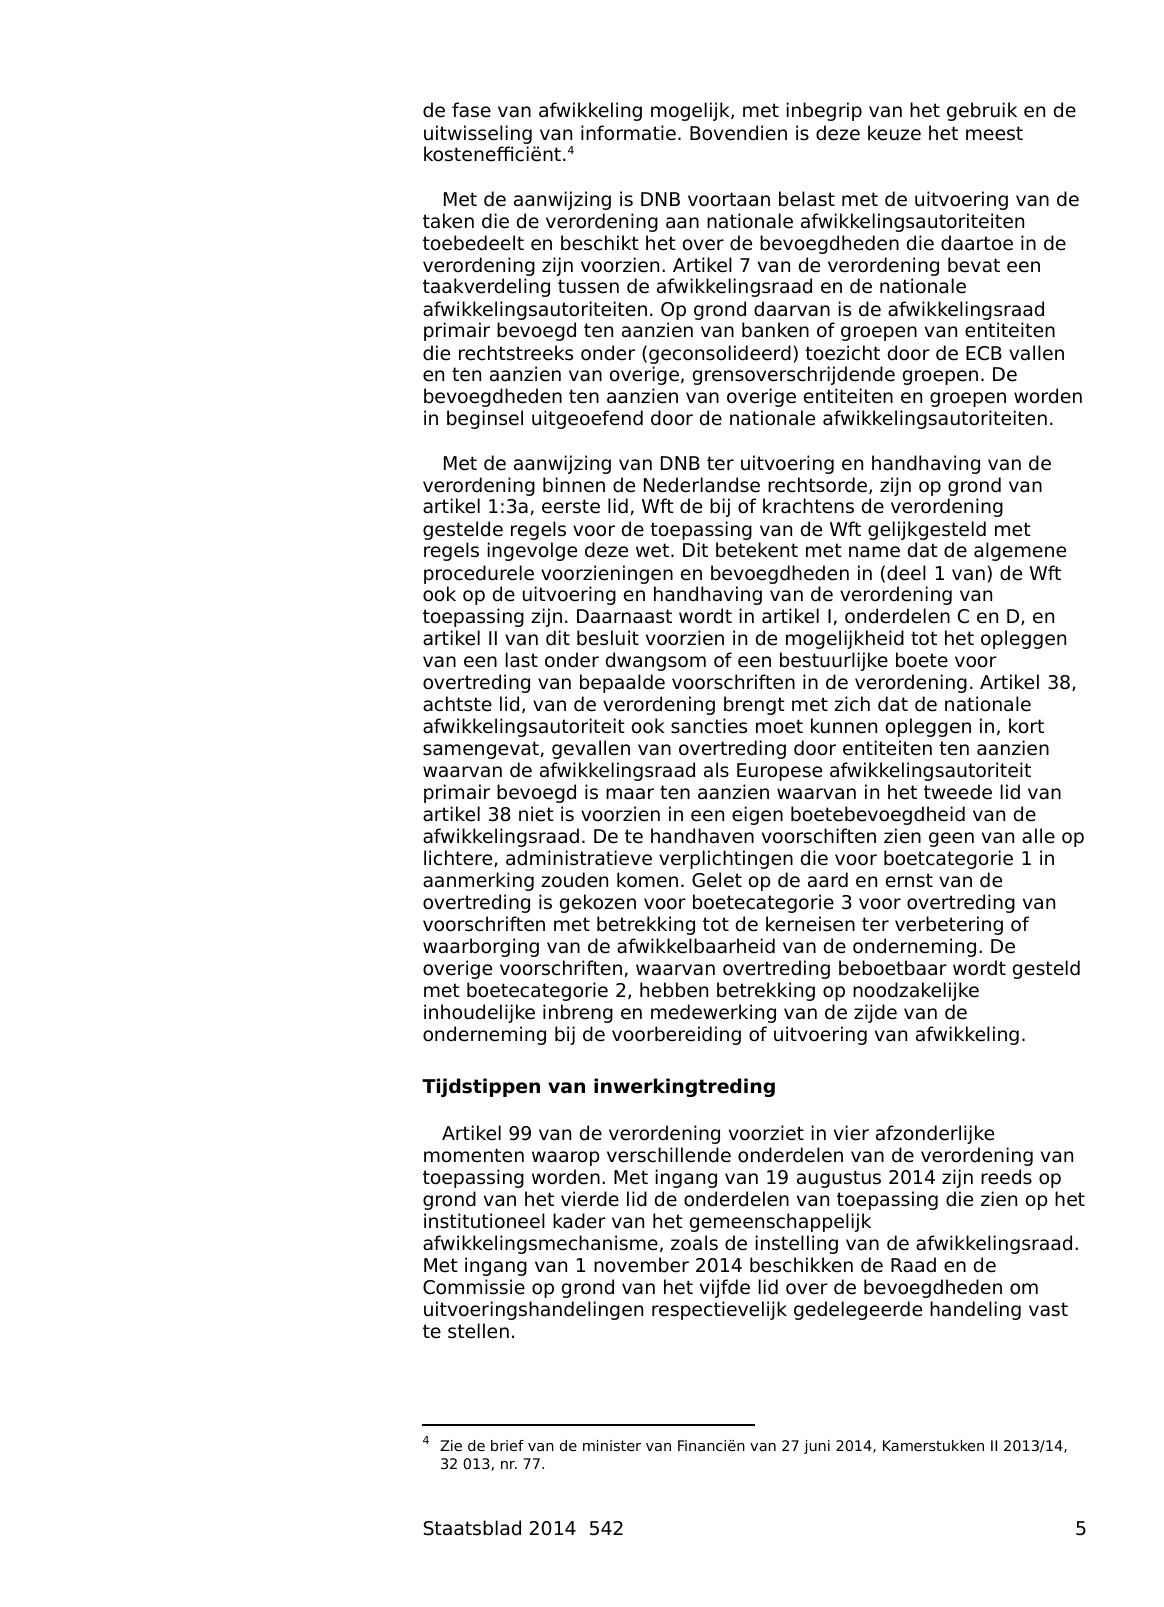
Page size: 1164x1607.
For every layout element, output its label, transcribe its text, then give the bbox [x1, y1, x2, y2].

text de fase van afwikkeling mogelijk, met inbegrip van het gebruik en de uitwisseling van informatie. Bovendien is deze keuze het meest kostenefficiënt. [422, 100, 1087, 166]
text Met de aanwijzing van DNB ter uitvoering en handhaving van de verordening binnen de Nederlandse rechtsorde, zijn op grond van artikel 1:3a, eerste lid, Wft de bij of krachtens de verordening gestelde regels voor de toepassing van de Wft gelijkgesteld met regels ingevolge deze wet. Dit betekent met name dat de algemene procedurele voorzieningen en bevoegdheden in (deel 1 van) de Wft ook op de uitvoering en handhaving van de verordening van toepassing zijn. Daarnaast wordt in artikel I, onderdelen C en D, en artikel II van dit besluit voorzien in de mogelijkheid tot het opleggen van een last onder dwangsom of een bestuurlijke boete voor overtreding van bepaalde voorschriften in de verordening. Artikel 38, achtste lid, van de verordening brengt met zich dat de nationale afwikkelingsautoriteit ook sancties moet kunnen opleggen in, kort samengevat, gevallen van overtreding door entiteiten ten aanzien waarvan de afwikkelingsraad als Europese afwikkelingsautoriteit primair bevoegd is maar ten aanzien waarvan in het tweede lid van artikel 38 niet is voorzien in een eigen boetebevoegdheid van de afwikkelingsraad. De te handhaven voorschiften zien geen van alle op lichtere, administratieve verplichtingen die voor boetcategorie 1 in aanmerking zouden komen. Gelet op de aard en ernst van de overtreding is gekozen voor boetecategorie 3 voor overtreding van voorschriften met betrekking tot de kerneisen ter verbetering of waarborging van de afwikkelbaarheid van de onderneming. De overige voorschriften, waarvan overtreding beboetbaar wordt gesteld met boetecategorie 2, hebben betrekking op noodzakelijke inhoudelijke inbreng en medewerking van de zijde van de onderneming bij de voorbereiding of uitvoering van afwikkeling. [422, 452, 1087, 1046]
text Artikel 99 van de verordening voorziet in vier afzonderlijke momenten waarop verschillende onderdelen van de verordening van toepassing worden. Met ingang van 19 augustus 2014 zijn reeds op grond van het vierde lid de onderdelen van toepassing die zien op het institutioneel kader van het gemeenschappelijk afwikkelingsmechanisme, zoals de instelling van de afwikkelingsraad. Met ingang van 1 november 2014 beschikken de Raad en de Commissie op grond van het vijfde lid over de bevoegdheden om uitvoeringshandelingen respectievelijk gedelegeerde handeling vast te stellen. [422, 1123, 1087, 1343]
text Met de aanwijzing is DNB voortaan belast met de uitvoering van de taken die de verordening aan nationale afwikkelingsautoriteiten toebedeelt en beschikt het over de bevoegdheden die daartoe in de verordening zijn voorzien. Artikel 7 van de verordening bevat een taakverdeling tussen de afwikkelingsraad en de nationale afwikkelingsautoriteiten. Op grond daarvan is de afwikkelingsraad primair bevoegd ten aanzien van banken of groepen van entiteiten die rechtstreeks onder (geconsolideerd) toezicht door de ECB vallen en ten aanzien van overige, grensoverschrijdende groepen. De bevoegdheden ten aanzien van overige entiteiten en groepen worden in beginsel uitgeoefend door de nationale afwikkelingsautoriteiten. [422, 188, 1087, 430]
text Zie de brief van de minister van Financiën van 27 juni 2014, Kamerstukken II 2013/14, 32 013, nr. 77. [422, 1434, 1087, 1473]
subtitle Tijdstippen van inwerkingtreding [422, 1076, 1087, 1098]
